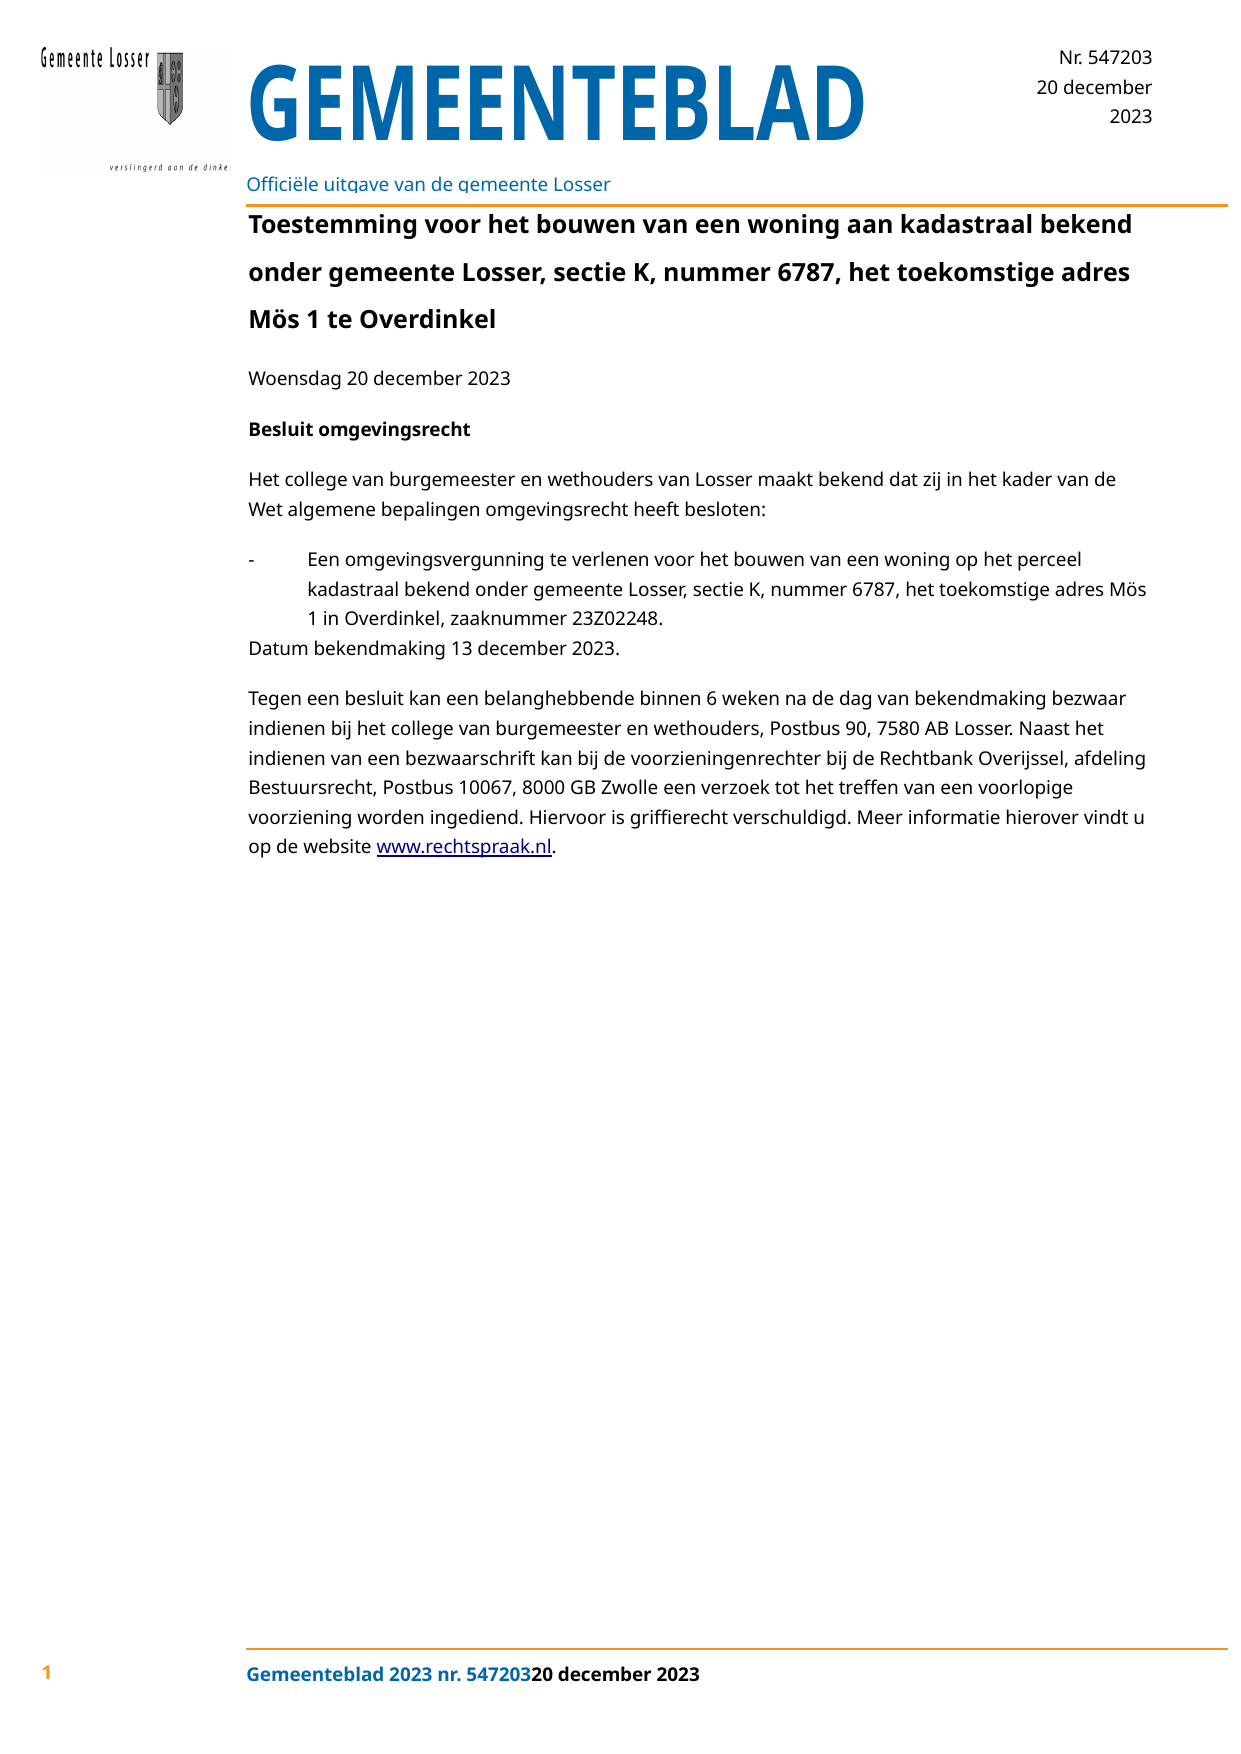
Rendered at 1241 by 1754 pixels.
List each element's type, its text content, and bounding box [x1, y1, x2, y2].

text Toestemming voor het bouwen van een woning aan kadastraal bekend onder gemeente Losser, sectie K, nummer 6787, het toekomstige adres Mös 1 te Overdinkel [248, 207, 1152, 336]
picture [41, 47, 231, 172]
text Tegen een besluit kan een belanghebbende binnen 6 weken na de dag van bekendmaking bezwaar indienen bij het college van burgemeester en wethouders, Postbus 90, 7580 AB Losser. Naast het indienen van een bezwaarschrift kan bij de voorzieningenrechter bij de Rechtbank Overijssel, afdeling Bestuursrecht, Postbus 10067, 8000 GB Zwolle een verzoek tot het treffen van een voorlopige voorziening worden ingediend. Hiervoor is griffierecht verschuldigd. Meer informatie hierover vindt u op de website www.rechtspraak.nl. [248, 686, 1152, 859]
text Het college van burgemeester en wethouders van Losser maakt bekend dat zij in het kader van de Wet algemene bepalingen omgevingsrecht heeft besloten: [248, 466, 1152, 522]
list Een omgevingsvergunning te verlenen voor het bouwen van een woning op het perceel kadastraal bekend onder gemeente Losser, sectie K, nummer 6787, het toekomstige adres Mös 1 in Overdinkel, zaaknummer 23Z02248. [248, 546, 1152, 631]
text Woensdag 20 december 2023 [248, 366, 1152, 391]
text Besluit omgevingsrecht [248, 416, 1152, 442]
text Datum bekendmaking 13 december 2023. [248, 635, 1152, 661]
